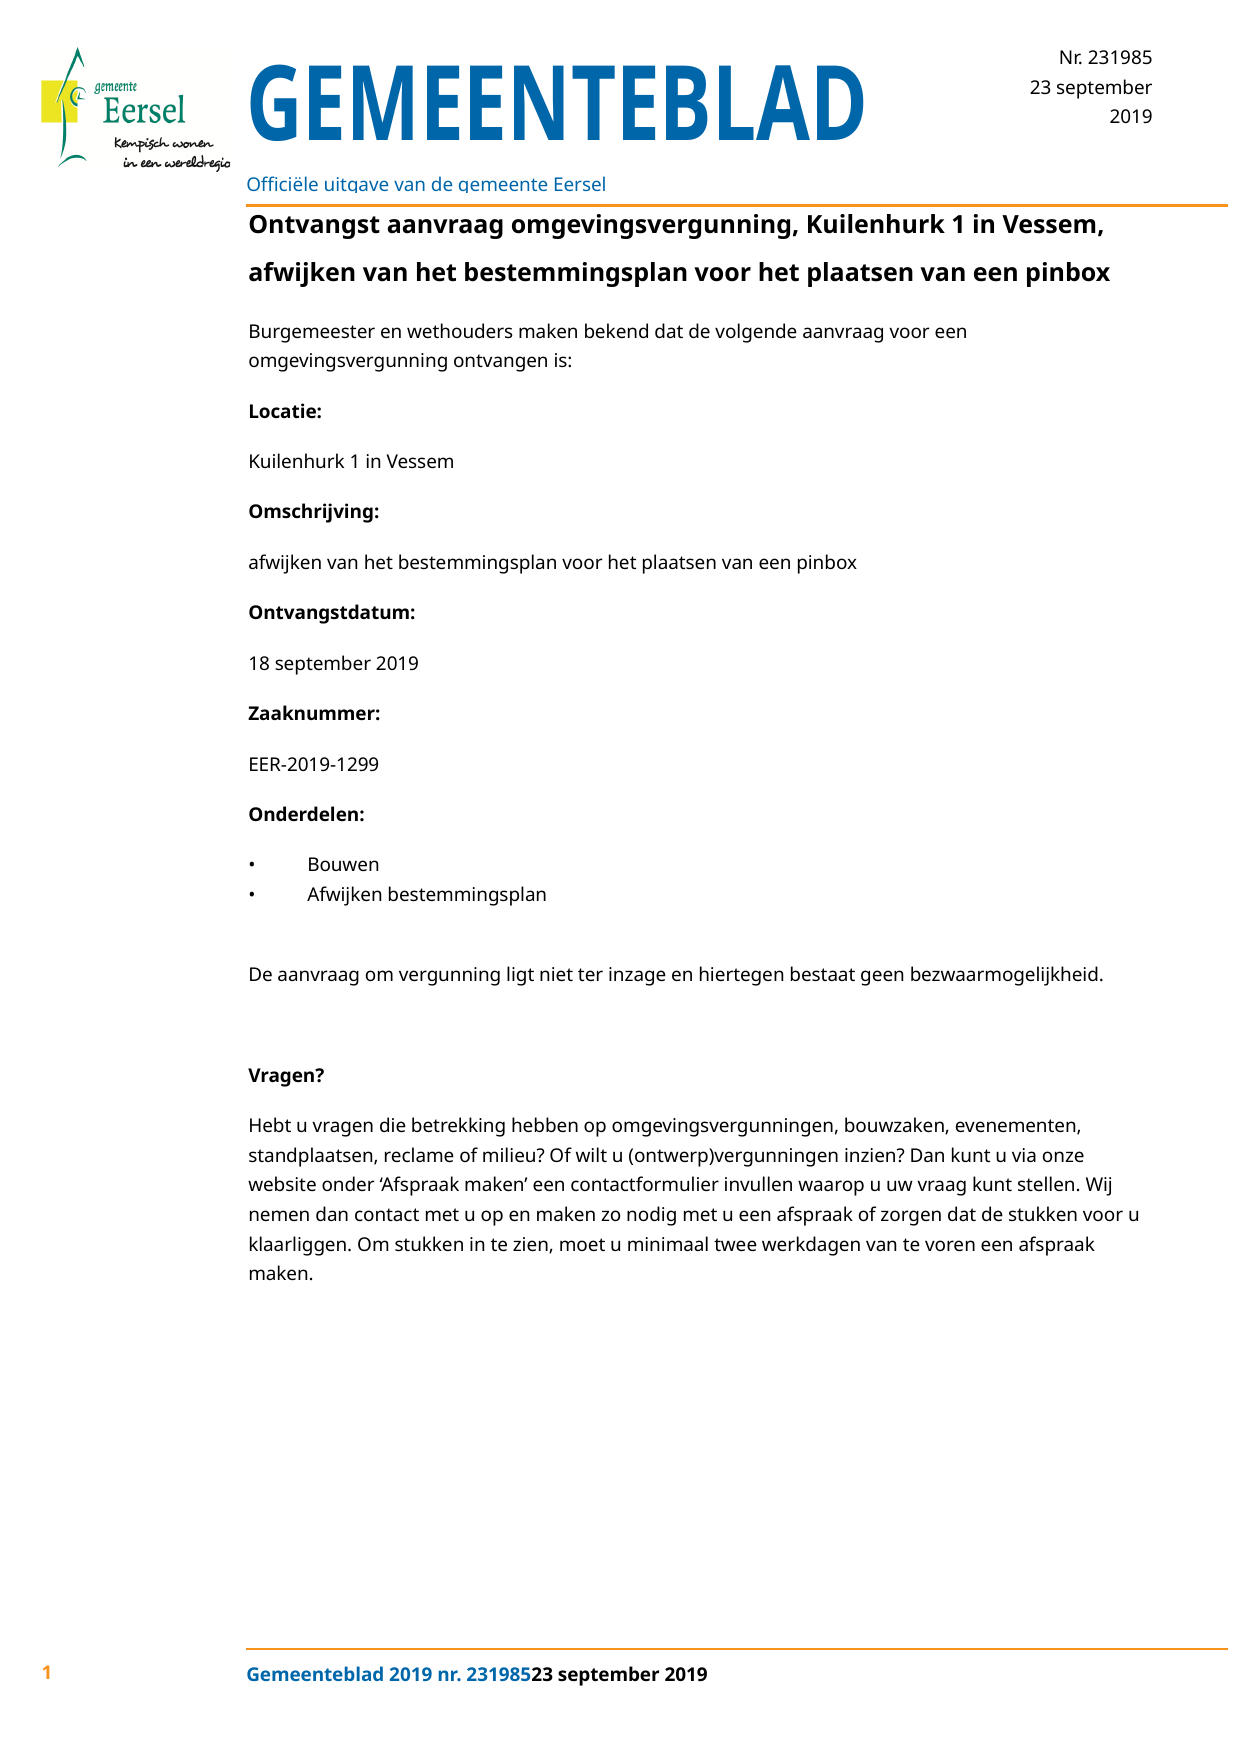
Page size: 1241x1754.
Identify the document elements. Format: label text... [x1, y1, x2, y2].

picture [41, 47, 231, 172]
text Ontvangstdatum: [248, 599, 1152, 625]
text Omschrijving: [248, 499, 1152, 524]
list Afwijken bestemmingsplan [248, 881, 1152, 907]
text Kuilenhurk 1 in Vessem [248, 448, 1152, 474]
text Ontvangst aanvraag omgevingsvergunning, Kuilenhurk 1 in Vessem, afwijken van het bestemmingsplan voor het plaatsen van een pinbox [248, 207, 1152, 288]
text Hebt u vragen die betrekking hebben op omgevingsvergunningen, bouwzaken, evenementen, standplaatsen, reclame of milieu? Of wilt u (ontwerp)vergunningen inzien? Dan kunt u via onze website onder ‘Afspraak maken’ een contactformulier invullen waarop u uw vraag kunt stellen. Wij nemen dan contact met u op en maken zo nodig met u een afspraak of zorgen dat de stukken voor u klaarliggen. Om stukken in te zien, moet u minimaal twee werkdagen van te voren een afspraak maken. [248, 1112, 1152, 1286]
list Bouwen [248, 852, 1152, 877]
text Locatie: [248, 398, 1152, 424]
text 18 september 2019 [248, 650, 1152, 676]
text EER-2019-1299 [248, 751, 1152, 777]
text afwijken van het bestemmingsplan voor het plaatsen van een pinbox [248, 549, 1152, 575]
text Zaaknummer: [248, 700, 1152, 726]
text Burgemeester en wethouders maken bekend dat de volgende aanvraag voor een omgevingsvergunning ontvangen is: [248, 318, 1152, 373]
text Onderdelen: [248, 801, 1152, 827]
text Vragen? [248, 1062, 1152, 1088]
text De aanvraag om vergunning ligt niet ter inzage en hiertegen bestaat geen bezwaarmogelijkheid. [248, 961, 1152, 987]
